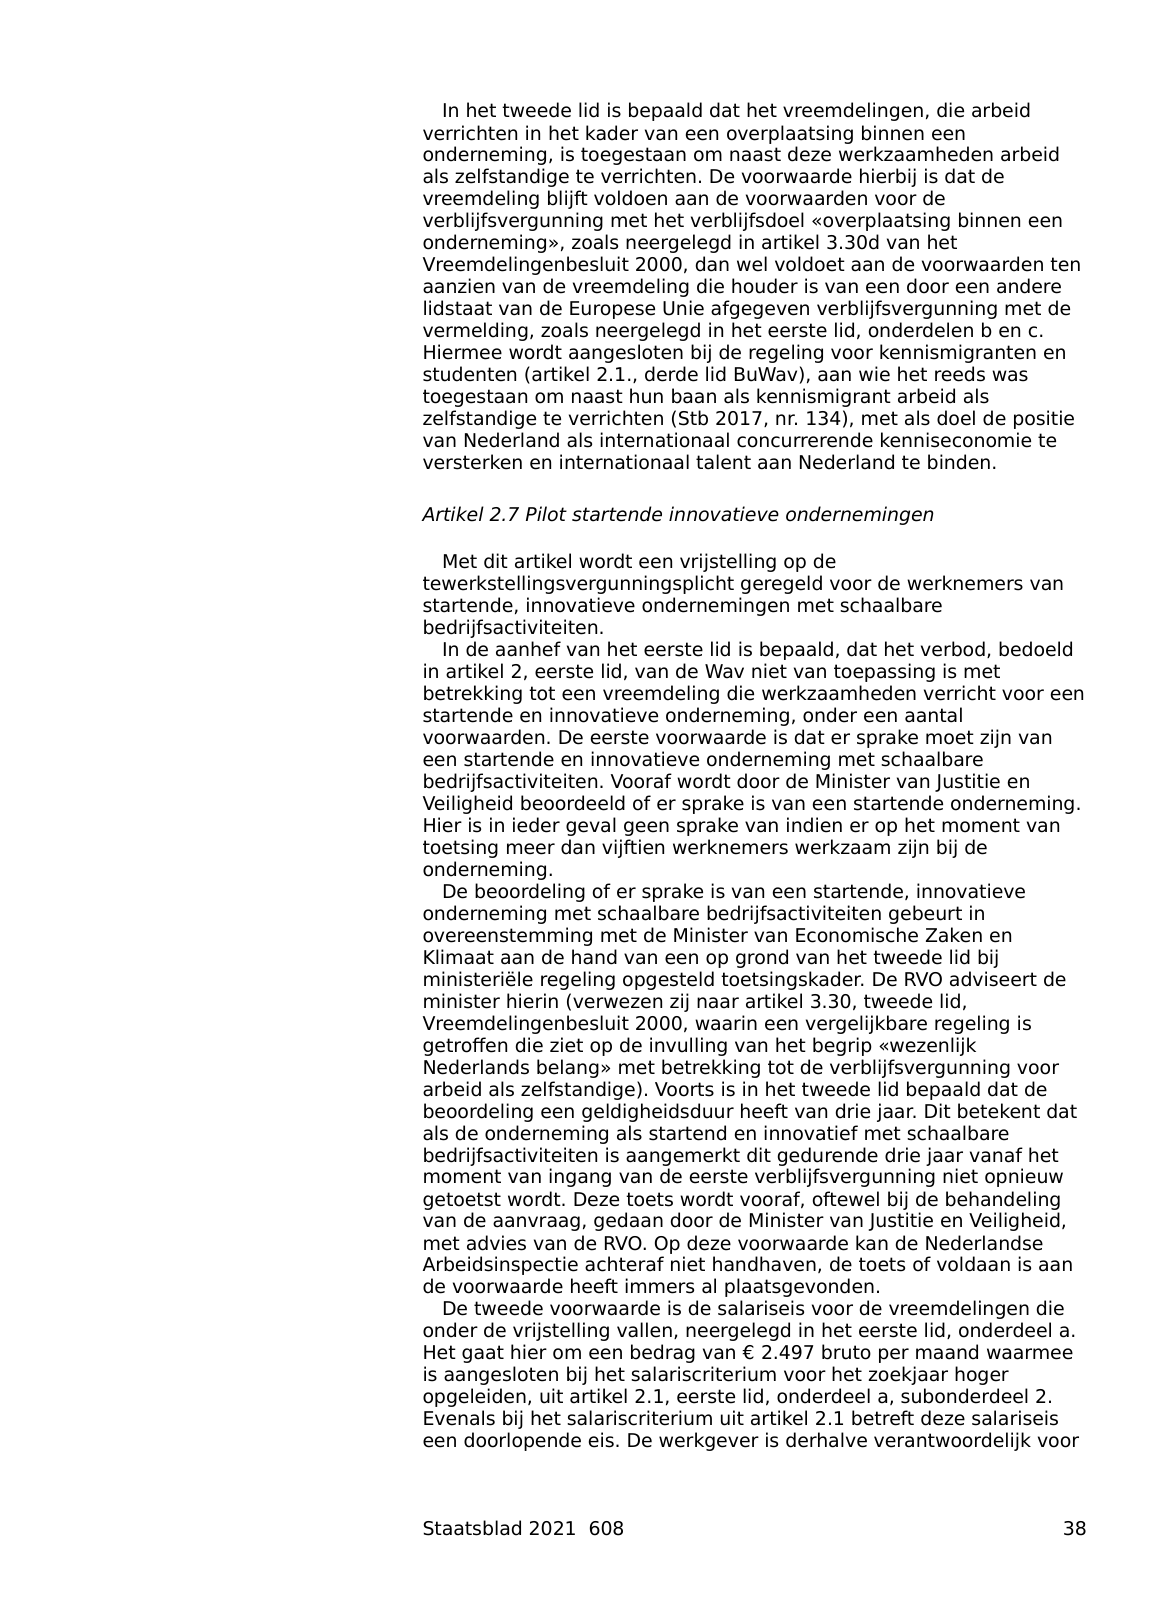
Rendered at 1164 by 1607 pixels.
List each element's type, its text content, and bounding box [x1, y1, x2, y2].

text De beoordeling of er sprake is van een startende, innovatieve onderneming met schaalbare bedrijfsactiviteiten gebeurt in overeenstemming met de Minister van Economische Zaken en Klimaat aan de hand van een op grond van het tweede lid bij ministeriële regeling opgesteld toetsingskader. De RVO adviseert de minister hierin (verwezen zij naar artikel 3.30, tweede lid, Vreemdelingenbesluit 2000, waarin een vergelijkbare regeling is getroffen die ziet op de invulling van het begrip «wezenlijk Nederlands belang» met betrekking tot de verblijfsvergunning voor arbeid als zelfstandige). Voorts is in het tweede lid bepaald dat de beoordeling een geldigheidsduur heeft van drie jaar. Dit betekent dat als de onderneming als startend en innovatief met schaalbare bedrijfsactiviteiten is aangemerkt dit gedurende drie jaar vanaf het moment van ingang van de eerste verblijfsvergunning niet opnieuw getoetst wordt. Deze toets wordt vooraf, oftewel bij de behandeling van de aanvraag, gedaan door de Minister van Justitie en Veiligheid, met advies van de RVO. Op deze voorwaarde kan de Nederlandse Arbeidsinspectie achteraf niet handhaven, de toets of voldaan is aan de voorwaarde heeft immers al plaatsgevonden. [422, 881, 1087, 1298]
text Met dit artikel wordt een vrijstelling op de tewerkstellingsvergunningsplicht geregeld voor de werknemers van startende, innovatieve ondernemingen met schaalbare bedrijfsactiviteiten. [422, 551, 1087, 639]
subtitle Artikel 2.7 Pilot startende innovatieve ondernemingen [422, 504, 1087, 526]
text De tweede voorwaarde is de salariseis voor de vreemdelingen die onder de vrijstelling vallen, neergelegd in het eerste lid, onderdeel a. Het gaat hier om een bedrag van € 2.497 bruto per maand waarmee is aangesloten bij het salariscriterium voor het zoekjaar hoger opgeleiden, uit artikel 2.1, eerste lid, onderdeel a, subonderdeel 2. Evenals bij het salariscriterium uit artikel 2.1 betreft deze salariseis een doorlopende eis. De werkgever is derhalve verantwoordelijk voor [422, 1298, 1087, 1452]
text In de aanhef van het eerste lid is bepaald, dat het verbod, bedoeld in artikel 2, eerste lid, van de Wav niet van toepassing is met betrekking tot een vreemdeling die werkzaamheden verricht voor een startende en innovatieve onderneming, onder een aantal voorwaarden. De eerste voorwaarde is dat er sprake moet zijn van een startende en innovatieve onderneming met schaalbare bedrijfsactiviteiten. Vooraf wordt door de Minister van Justitie en Veiligheid beoordeeld of er sprake is van een startende onderneming. Hier is in ieder geval geen sprake van indien er op het moment van toetsing meer dan vijftien werknemers werkzaam zijn bij de onderneming. [422, 639, 1087, 881]
text In het tweede lid is bepaald dat het vreemdelingen, die arbeid verrichten in het kader van een overplaatsing binnen een onderneming, is toegestaan om naast deze werkzaamheden arbeid als zelfstandige te verrichten. De voorwaarde hierbij is dat de vreemdeling blijft voldoen aan de voorwaarden voor de verblijfsvergunning met het verblijfsdoel «overplaatsing binnen een onderneming», zoals neergelegd in artikel 3.30d van het Vreemdelingenbesluit 2000, dan wel voldoet aan de voorwaarden ten aanzien van de vreemdeling die houder is van een door een andere lidstaat van de Europese Unie afgegeven verblijfsvergunning met de vermelding, zoals neergelegd in het eerste lid, onderdelen b en c. Hiermee wordt aangesloten bij de regeling voor kennismigranten en studenten (artikel 2.1., derde lid BuWav), aan wie het reeds was toegestaan om naast hun baan als kennismigrant arbeid als zelfstandige te verrichten (Stb 2017, nr. 134), met als doel de positie van Nederland als internationaal concurrerende kenniseconomie te versterken en internationaal talent aan Nederland te binden. [422, 100, 1087, 474]
